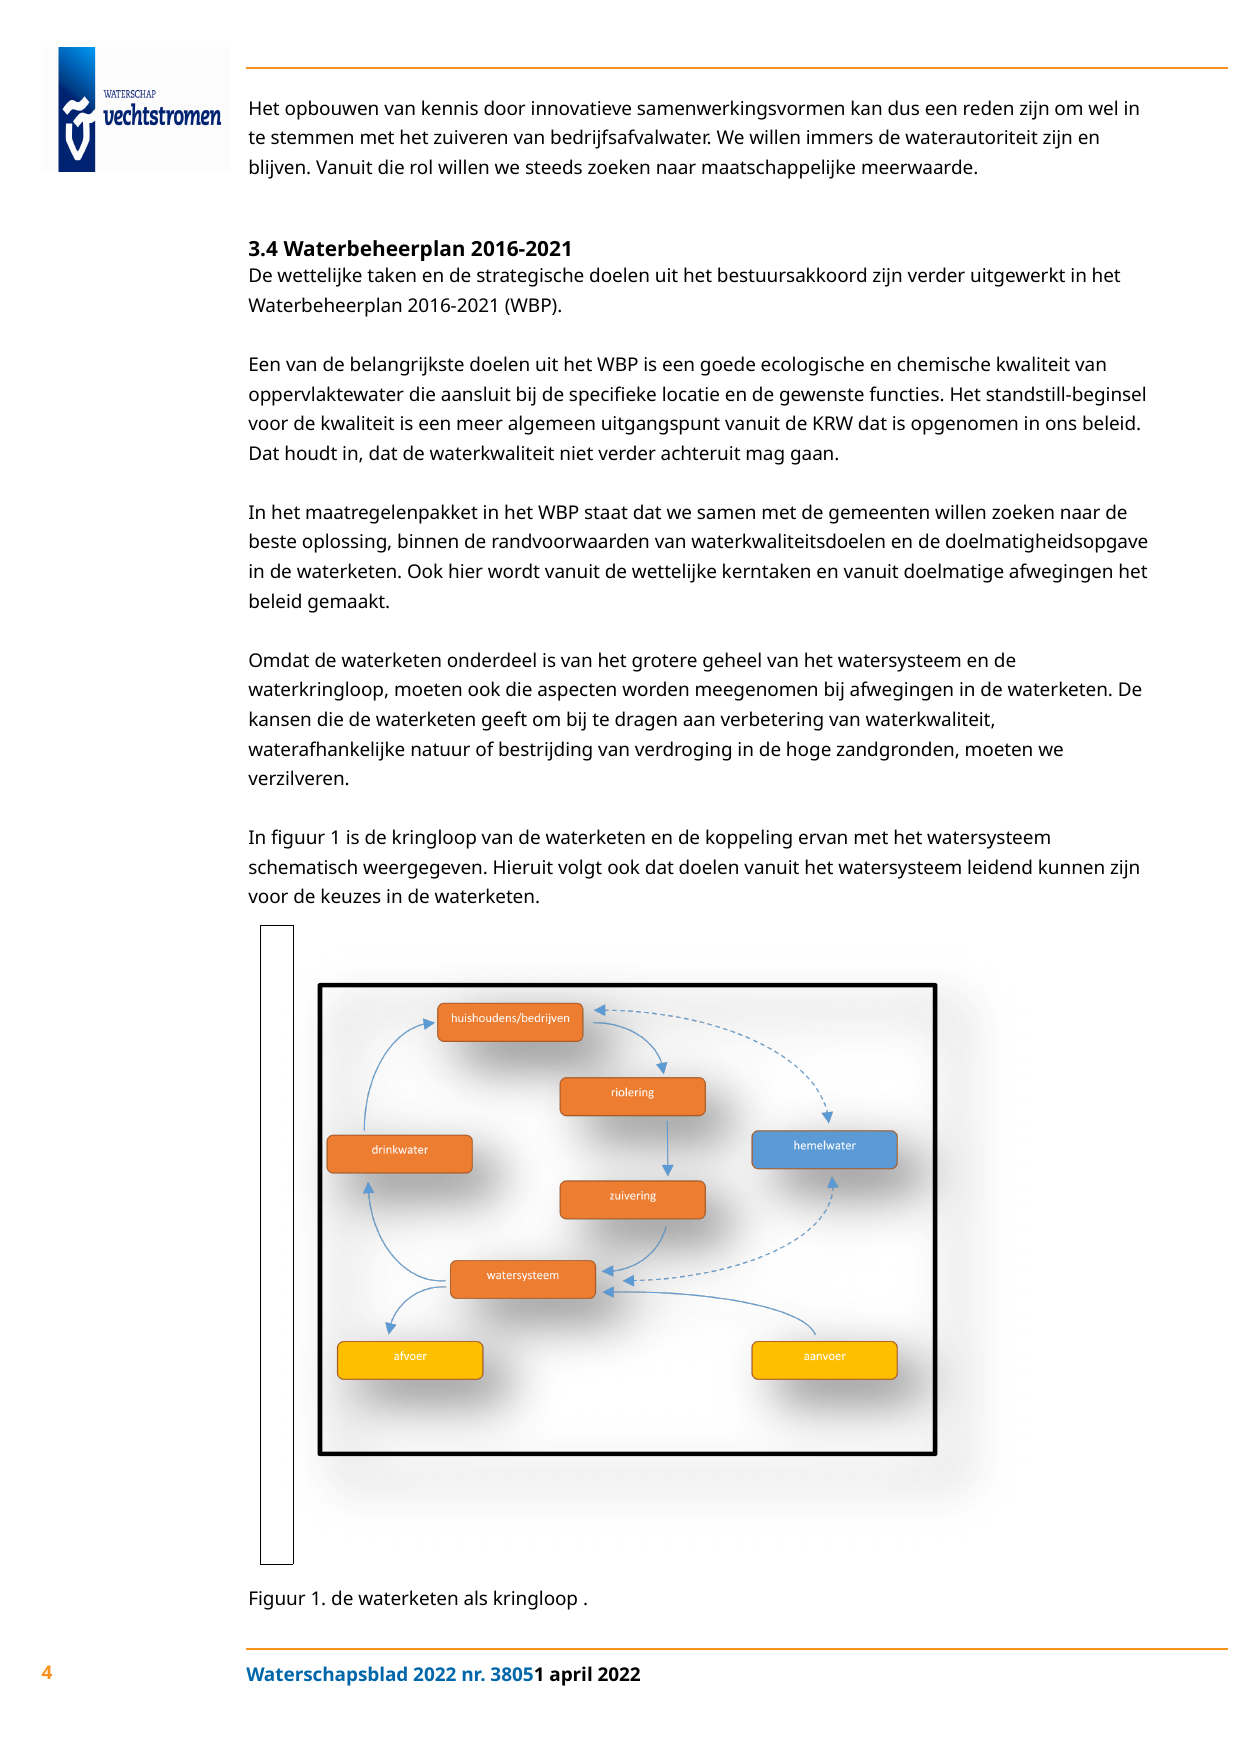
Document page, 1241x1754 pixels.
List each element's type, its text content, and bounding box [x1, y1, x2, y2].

text Omdat de waterketen onderdeel is van het grotere geheel van het watersysteem en de waterkringloop, moeten ook die aspecten worden meegenomen bij afwegingen in de waterketen. De kansen die de waterketen geeft om bij te dragen aan verbetering van waterkwaliteit, waterafhankelijke natuur of bestrijding van verdroging in de hoge zandgronden, moeten we verzilveren. [248, 647, 1152, 791]
picture [41, 47, 231, 172]
text Een van de belangrijkste doelen uit het WBP is een goede ecologische en chemische kwaliteit van oppervlaktewater die aansluit bij de specifieke locatie en de gewenste functies. Het standstill-beginsel voor de kwaliteit is een meer algemeen uitgangspunt vanuit de KRW dat is opgenomen in ons beleid. Dat houdt in, dat de waterkwaliteit niet verder achteruit mag gaan. [248, 351, 1152, 466]
text In figuur 1 is de kringloop van de waterketen en de koppeling ervan met het watersysteem schematisch weergegeven. Hieruit volgt ook dat doelen vanuit het watersysteem leidend kunnen zijn voor de keuzes in de waterketen. [248, 824, 1152, 909]
picture [268, 934, 1037, 1556]
text Figuur 1. de waterketen als kringloop . [248, 1586, 1152, 1611]
text Het opbouwen van kennis door innovatieve samenwerkingsvormen kan dus een reden zijn om wel in te stemmen met het zuiveren van bedrijfsafvalwater. We willen immers de waterautoriteit zijn en blijven. Vanuit die rol willen we steeds zoeken naar maatschappelijke meerwaarde. [248, 95, 1152, 180]
text 3.4 Waterbeheerplan 2016-2021 [248, 234, 1152, 262]
text In het maatregelenpakket in het WBP staat dat we samen met de gemeenten willen zoeken naar de beste oplossing, binnen de randvoorwaarden van waterkwaliteitsdoelen en de doelmatigheidsopgave in de waterketen. Ook hier wordt vanuit de wettelijke kerntaken en vanuit doelmatige afwegingen het beleid gemaakt. [248, 499, 1152, 613]
text De wettelijke taken en de strategische doelen uit het bestuursakkoord zijn verder uitgewerkt in het Waterbeheerplan 2016-2021 (WBP). [248, 262, 1152, 318]
